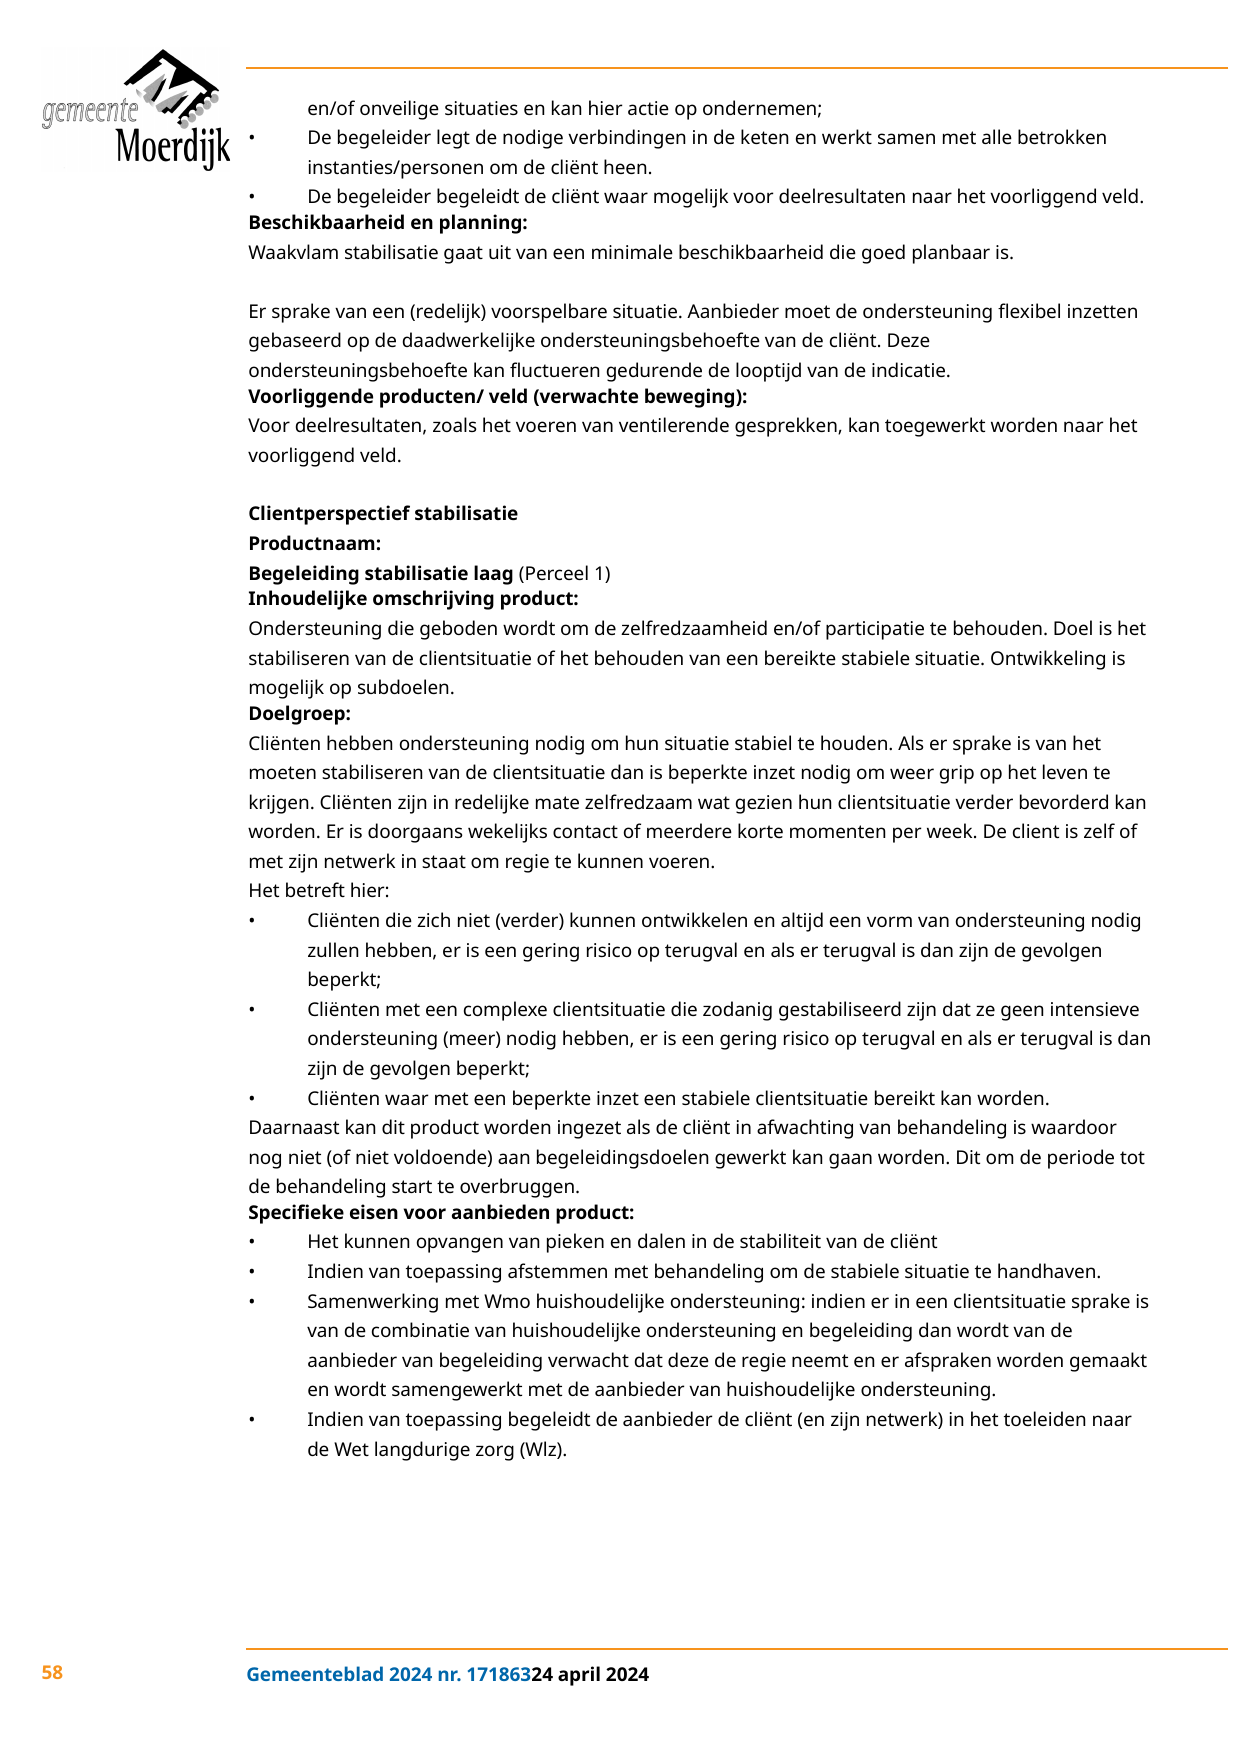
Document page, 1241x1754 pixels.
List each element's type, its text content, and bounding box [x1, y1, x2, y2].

table_cell Specifieke eisen voor aanbieden product: Het kunnen opvangen van pieken en dalen in de stabiliteit van de cliënt Indien van toepassing afstemmen met behandeling om de stabiele situatie te handhaven. Samenwerking met Wmo huishoudelijke ondersteuning: indien er in een clientsituatie sprake is van de combinatie van huishoudelijke ondersteuning en begeleiding dan wordt van de aanbieder van begeleiding verwacht dat deze de regie neemt en er afspraken worden gemaakt en wordt samengewerkt met de aanbieder van huishoudelijke ondersteuning. Indien van toepassing begeleidt de aanbieder de cliënt (en zijn netwerk) in het toeleiden naar de Wet langdurige zorg (Wlz). [248, 1199, 1152, 1462]
table_header Productnaam: Begeleiding stabilisatie laag (Perceel 1) [248, 530, 1152, 586]
table_cell Inhoudelijke omschrijving product: Ondersteuning die geboden wordt om de zelfredzaamheid en/of participatie te behouden. Doel is het stabiliseren van de clientsituatie of het behouden van een bereikte stabiele situatie. Ontwikkeling is mogelijk op subdoelen. [248, 586, 1152, 700]
picture [41, 47, 231, 172]
table_cell en/of onveilige situaties en kan hier actie op ondernemen; De begeleider legt de nodige verbindingen in de keten en werkt samen met alle betrokken instanties/personen om de cliënt heen. De begeleider begeleidt de cliënt waar mogelijk voor deelresultaten naar het voorliggend veld. [248, 95, 1152, 209]
table_cell Doelgroep: Cliënten hebben ondersteuning nodig om hun situatie stabiel te houden. Als er sprake is van het moeten stabiliseren van de clientsituatie dan is beperkte inzet nodig om weer grip op het leven te krijgen. Cliënten zijn in redelijke mate zelfredzaam wat gezien hun clientsituatie verder bevorderd kan worden. Er is doorgaans wekelijks contact of meerdere korte momenten per week. De client is zelf of met zijn netwerk in staat om regie te kunnen voeren. Het betreft hier: Cliënten die zich niet (verder) kunnen ontwikkelen en altijd een vorm van ondersteuning nodig zullen hebben, er is een gering risico op terugval en als er terugval is dan zijn de gevolgen beperkt; Cliënten met een complexe clientsituatie die zodanig gestabiliseerd zijn dat ze geen intensieve ondersteuning (meer) nodig hebben, er is een gering risico op terugval en als er terugval is dan zijn de gevolgen beperkt; Cliënten waar met een beperkte inzet een stabiele clientsituatie bereikt kan worden. Daarnaast kan dit product worden ingezet als de cliënt in afwachting van behandeling is waardoor nog niet (of niet voldoende) aan begeleidingsdoelen gewerkt kan gaan worden. Dit om de periode tot de behandeling start te overbruggen. [248, 700, 1152, 1199]
text Clientperspectief stabilisatie [248, 501, 1152, 526]
table_cell Voorliggende producten/ veld (verwachte beweging): Voor deelresultaten, zoals het voeren van ventilerende gesprekken, kan toegewerkt worden naar het voorliggend veld. [248, 383, 1152, 468]
table_cell Beschikbaarheid en planning: Waakvlam stabilisatie gaat uit van een minimale beschikbaarheid die goed planbaar is. Er sprake van een (redelijk) voorspelbare situatie. Aanbieder moet de ondersteuning flexibel inzetten gebaseerd op de daadwerkelijke ondersteuningsbehoefte van de cliënt. Deze ondersteuningsbehoefte kan fluctueren gedurende de looptijd van de indicatie. [248, 209, 1152, 383]
